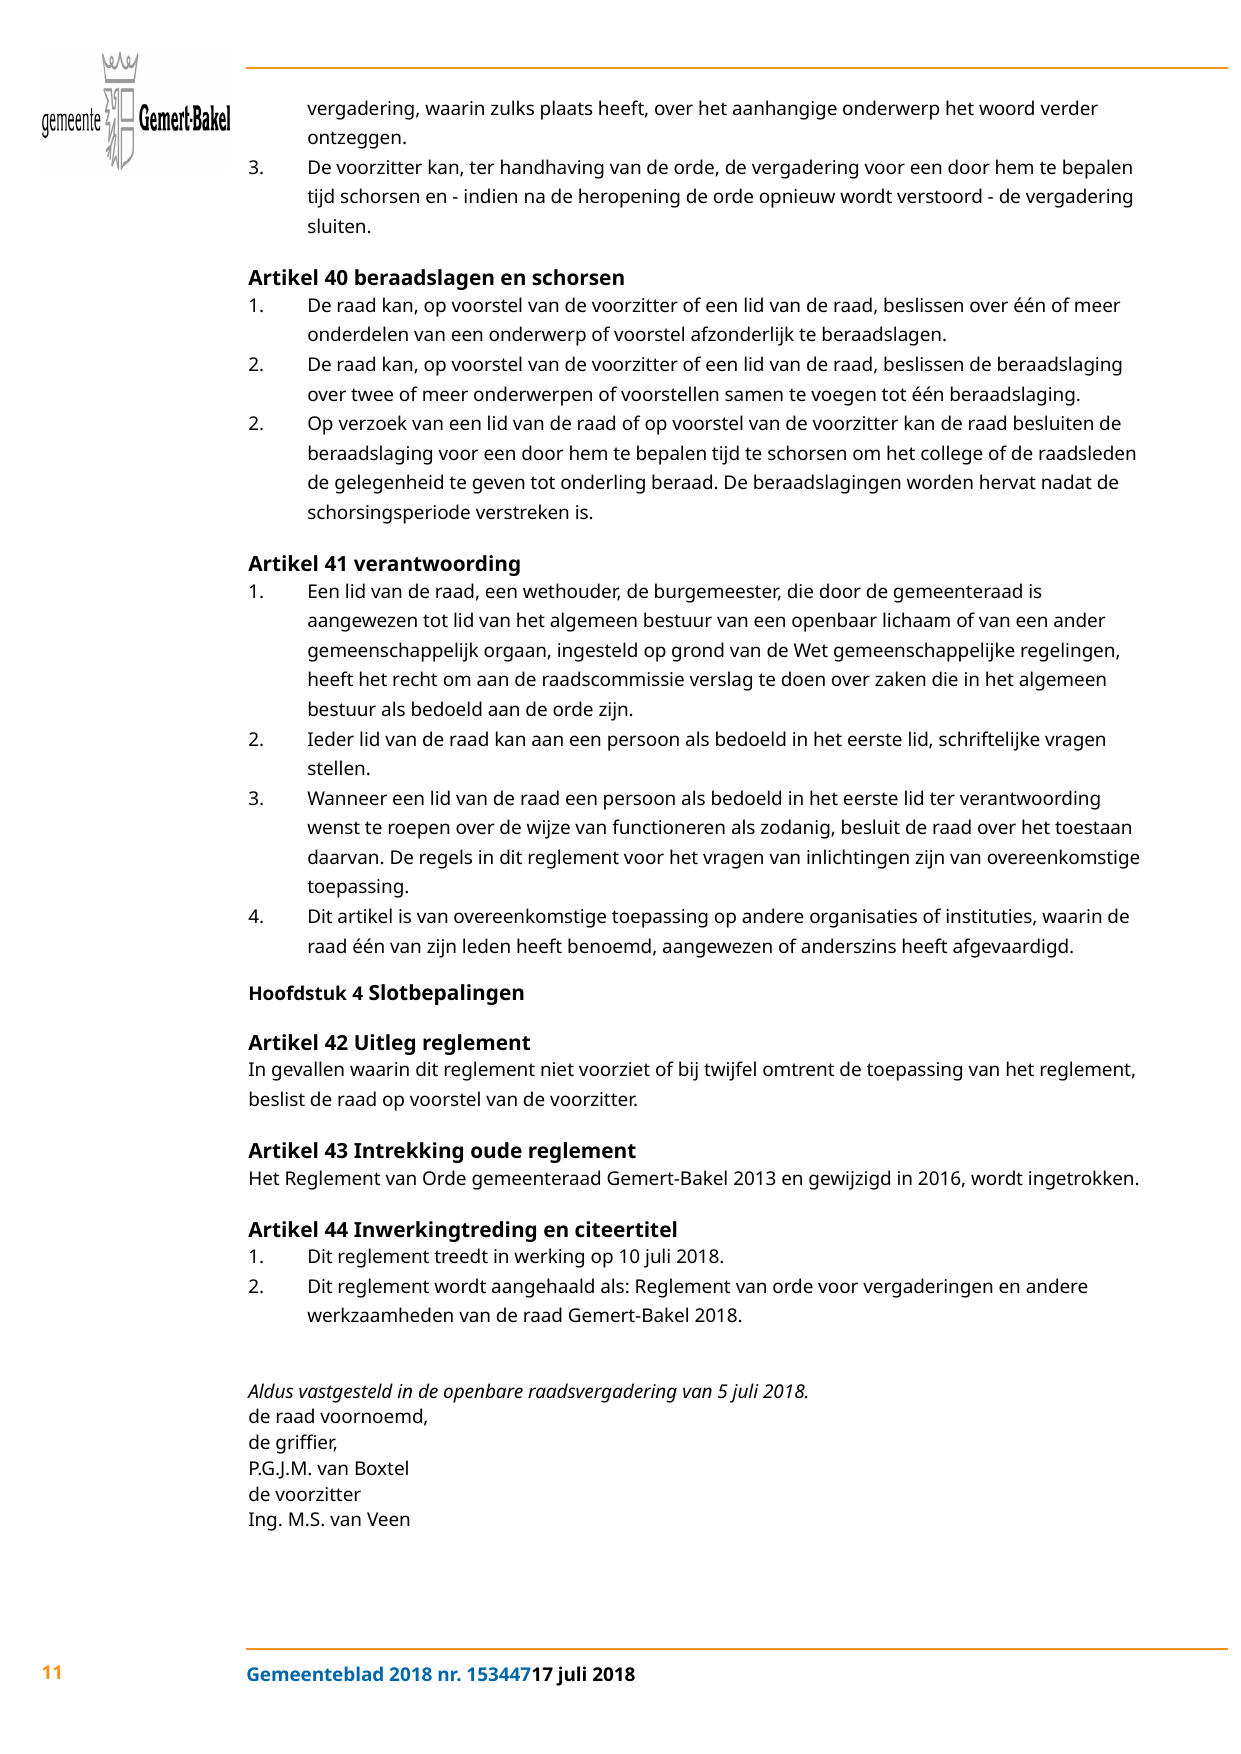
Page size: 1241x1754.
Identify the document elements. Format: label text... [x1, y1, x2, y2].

text Hoofdstuk 4 Slotbepalingen [248, 978, 1152, 1007]
list Ieder lid van de raad kan aan een persoon als bedoeld in het eerste lid, schriftelijke vragen stellen. [248, 726, 1152, 781]
list De voorzitter kan, ter handhaving van de orde, de vergadering voor een door hem te bepalen tijd schorsen en - indien na de heropening de orde opnieuw wordt verstoord - de vergadering sluiten. [248, 154, 1152, 239]
text Artikel 43 Intrekking oude reglement [248, 1136, 1152, 1165]
list Een lid van de raad, een wethouder, de burgemeester, die door de gemeenteraad is aangewezen tot lid van het algemeen bestuur van een openbaar lichaam of van een ander gemeenschappelijk orgaan, ingesteld op grond van de Wet gemeenschappelijke regelingen, heeft het recht om aan de raadscommissie verslag te doen over zaken die in het algemeen bestuur als bedoeld aan de orde zijn. [248, 578, 1152, 722]
text Artikel 41 verantwoording [248, 549, 1152, 578]
text de voorzitter [248, 1481, 1152, 1507]
text Het Reglement van Orde gemeenteraad Gemert-Bakel 2013 en gewijzigd in 2016, wordt ingetrokken. [248, 1165, 1152, 1190]
list Dit reglement wordt aangehaald als: Reglement van orde voor vergaderingen en andere werkzaamheden van de raad Gemert-Bakel 2018. [248, 1273, 1152, 1328]
list Dit reglement treedt in werking op 10 juli 2018. [248, 1243, 1152, 1269]
list De raad kan, op voorstel van de voorzitter of een lid van de raad, beslissen over één of meer onderdelen van een onderwerp of voorstel afzonderlijk te beraadslagen. [248, 292, 1152, 347]
text Artikel 44 Inwerkingtreding en citeertitel [248, 1215, 1152, 1243]
list vergadering, waarin zulks plaats heeft, over het aanhangige onderwerp het woord verder ontzeggen. [248, 95, 1152, 150]
list De raad kan, op voorstel van de voorzitter of een lid van de raad, beslissen de beraadslaging over twee of meer onderwerpen of voorstellen samen te voegen tot één beraadslaging. [248, 351, 1152, 406]
text de raad voornoemd, [248, 1404, 1152, 1429]
text Aldus vastgesteld in de openbare raadsvergadering van 5 juli 2018. [248, 1378, 1152, 1404]
list Op verzoek van een lid van de raad of op voorstel van de voorzitter kan de raad besluiten de beraadslaging voor een door hem te bepalen tijd te schorsen om het college of de raadsleden de gelegenheid te geven tot onderling beraad. De beraadslagingen worden hervat nadat de schorsingsperiode verstreken is. [248, 410, 1152, 525]
list Dit artikel is van overeenkomstige toepassing op andere organisaties of instituties, waarin de raad één van zijn leden heeft benoemd, aangewezen of anderszins heeft afgevaardigd. [248, 903, 1152, 959]
text Artikel 40 beraadslagen en schorsen [248, 263, 1152, 292]
text P.G.J.M. van Boxtel [248, 1455, 1152, 1481]
text Ing. M.S. van Veen [248, 1507, 1152, 1532]
text In gevallen waarin dit reglement niet voorziet of bij twijfel omtrent de toepassing van het reglement, beslist de raad op voorstel van de voorzitter. [248, 1056, 1152, 1112]
text de griffier, [248, 1429, 1152, 1455]
picture [41, 47, 231, 172]
text Artikel 42 Uitleg reglement [248, 1028, 1152, 1056]
list Wanneer een lid van de raad een persoon als bedoeld in het eerste lid ter verantwoording wenst te roepen over de wijze van functioneren als zodanig, besluit de raad over het toestaan daarvan. De regels in dit reglement voor het vragen van inlichtingen zijn van overeenkomstige toepassing. [248, 785, 1152, 899]
